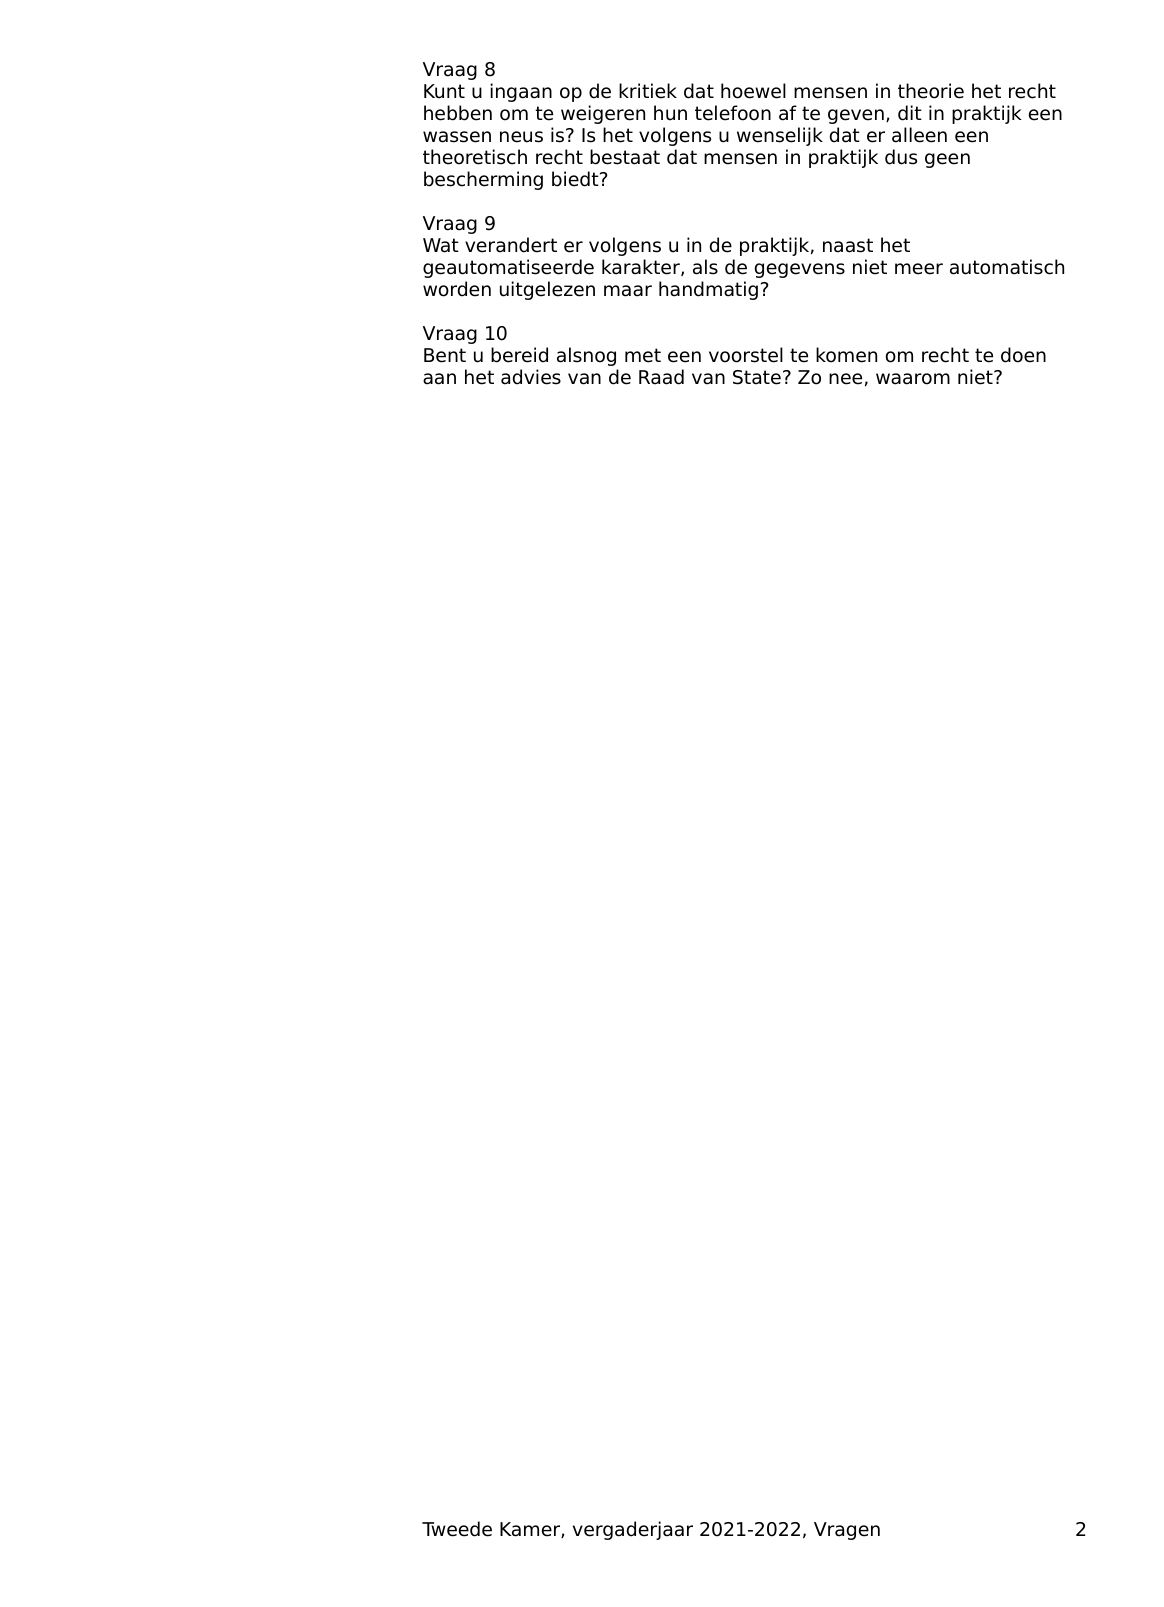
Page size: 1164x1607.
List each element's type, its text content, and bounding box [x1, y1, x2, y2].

text Wat verandert er volgens u in de praktijk, naast het geautomatiseerde karakter, als de gegevens niet meer automatisch worden uitgelezen maar handmatig? [422, 235, 1087, 301]
text Vraag 10 [422, 323, 1087, 345]
text Bent u bereid alsnog met een voorstel te komen om recht te doen aan het advies van de Raad van State? Zo nee, waarom niet? [422, 345, 1087, 389]
text Vraag 9 [422, 213, 1087, 235]
text Kunt u ingaan op de kritiek dat hoewel mensen in theorie het recht hebben om te weigeren hun telefoon af te geven, dit in praktijk een wassen neus is? Is het volgens u wenselijk dat er alleen een theoretisch recht bestaat dat mensen in praktijk dus geen bescherming biedt? [422, 81, 1087, 191]
text Vraag 8 [422, 59, 1087, 81]
